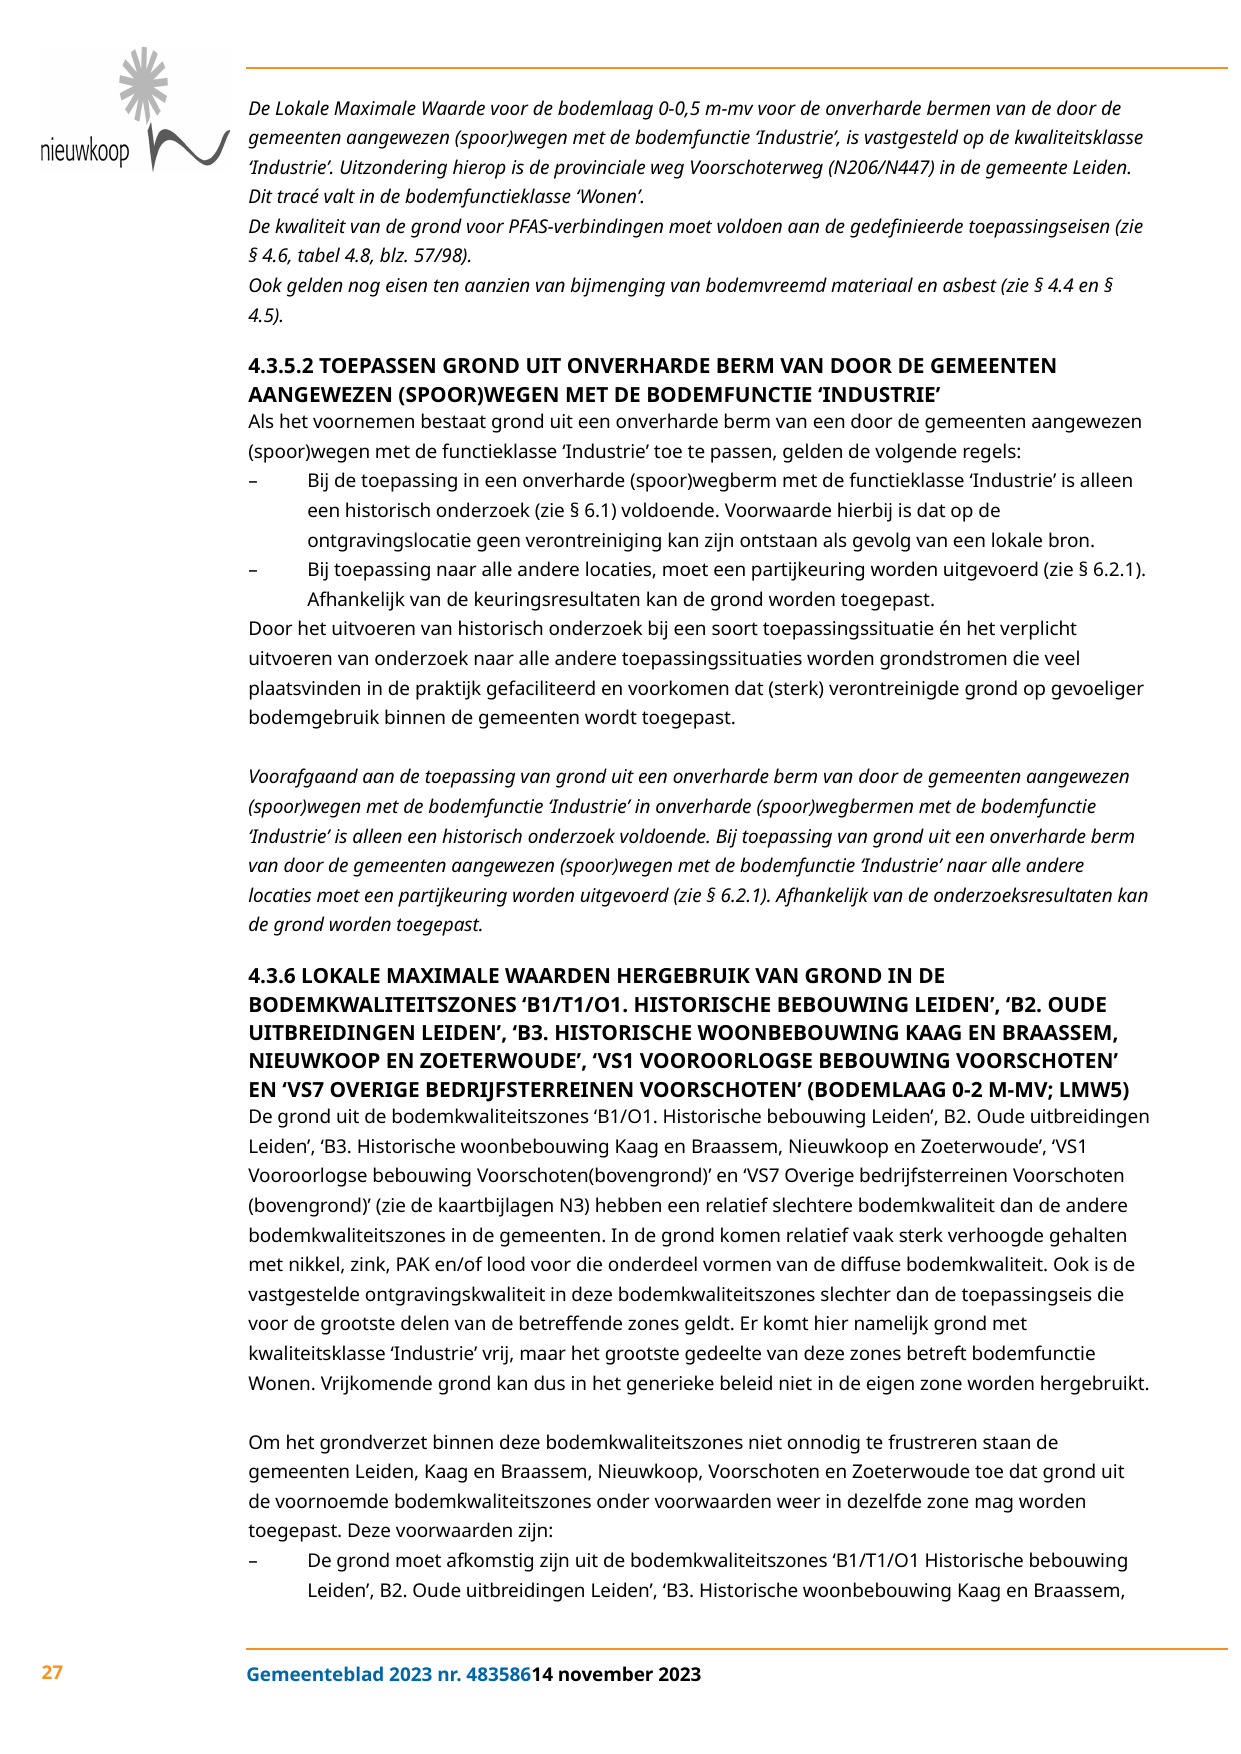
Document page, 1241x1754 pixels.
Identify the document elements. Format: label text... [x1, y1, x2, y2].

list De grond moet afkomstig zijn uit de bodemkwaliteitszones ‘B1/T1/O1 Historische bebouwing Leiden’, B2. Oude uitbreidingen Leiden’, ‘B3. Historische woonbebouwing Kaag en Braassem, [248, 1547, 1152, 1603]
text Om het grondverzet binnen deze bodemkwaliteitszones niet onnodig te frustreren staan de gemeenten Leiden, Kaag en Braassem, Nieuwkoop, Voorschoten en Zoeterwoude toe dat grond uit de voornoemde bodemkwaliteitszones onder voorwaarden weer in dezelfde zone mag worden toegepast. Deze voorwaarden zijn: [248, 1429, 1152, 1543]
text 4.3.6 LOKALE MAXIMALE WAARDEN HERGEBRUIK VAN GROND IN DE BODEMKWALITEITSZONES ‘B1/T1/O1. HISTORISCHE BEBOUWING LEIDEN’, ‘B2. OUDE UITBREIDINGEN LEIDEN’, ‘B3. HISTORISCHE WOONBEBOUWING KAAG EN BRAASSEM, NIEUWKOOP EN ZOETERWOUDE’, ‘VS1 VOOROORLOGSE BEBOUWING VOORSCHOTEN’ EN ‘VS7 OVERIGE BEDRIJFSTERREINEN VOORSCHOTEN’ (BODEMLAAG 0-2 M-MV; LMW5) [248, 961, 1152, 1103]
text De grond uit de bodemkwaliteitszones ‘B1/O1. Historische bebouwing Leiden’, B2. Oude uitbreidingen Leiden’, ‘B3. Historische woonbebouwing Kaag en Braassem, Nieuwkoop en Zoeterwoude’, ‘VS1 Vooroorlogse bebouwing Voorschoten(bovengrond)’ en ‘VS7 Overige bedrijfsterreinen Voorschoten (bovengrond)’ (zie de kaartbijlagen N3) hebben een relatief slechtere bodemkwaliteit dan de andere bodemkwaliteitszones in de gemeenten. In de grond komen relatief vaak sterk verhoogde gehalten met nikkel, zink, PAK en/of lood voor die onderdeel vormen van de diffuse bodemkwaliteit. Ook is de vastgestelde ontgravingskwaliteit in deze bodemkwaliteitszones slechter dan de toepassingseis die voor de grootste delen van de betreffende zones geldt. Er komt hier namelijk grond met kwaliteitsklasse ‘Industrie’ vrij, maar het grootste gedeelte van deze zones betreft bodemfunctie Wonen. Vrijkomende grond kan dus in het generieke beleid niet in de eigen zone worden hergebruikt. [248, 1103, 1152, 1396]
text 4.3.5.2 TOEPASSEN GROND UIT ONVERHARDE BERM VAN DOOR DE GEMEENTEN AANGEWEZEN (SPOOR)WEGEN MET DE BODEMFUNCTIE ‘INDUSTRIE’ [248, 352, 1152, 408]
list Bij toepassing naar alle andere locaties, moet een partijkeuring worden uitgevoerd (zie § 6.2.1). Afhankelijk van de keuringsresultaten kan de grond worden toegepast. [248, 556, 1152, 612]
table_header De Lokale Maximale Waarde voor de bodemlaag 0-0,5 m-mv voor de onverharde bermen van de door de gemeenten aangewezen (spoor)wegen met de bodemfunctie ‘Industrie’, is vastgesteld op de kwaliteitsklasse ‘Industrie’. Uitzondering hierop is de provinciale weg Voorschoterweg (N206/N447) in de gemeente Leiden. Dit tracé valt in de bodemfunctieklasse ‘Wonen’. De kwaliteit van de grond voor PFAS-verbindingen moet voldoen aan de gedefinieerde toepassingseisen (zie § 4.6, tabel 4.8, blz. 57/98). Ook gelden nog eisen ten aanzien van bijmenging van bodemvreemd materiaal en asbest (zie § 4.4 en § 4.5). [248, 95, 1152, 328]
picture [41, 47, 231, 172]
text Als het voornemen bestaat grond uit een onverharde berm van een door de gemeenten aangewezen (spoor)wegen met de functieklasse ‘Industrie’ toe te passen, gelden de volgende regels: [248, 408, 1152, 464]
text Door het uitvoeren van historisch onderzoek bij een soort toepassingssituatie én het verplicht uitvoeren van onderzoek naar alle andere toepassingssituaties worden grondstromen die veel plaatsvinden in de praktijk gefaciliteerd en voorkomen dat (sterk) verontreinigde grond op gevoeliger bodemgebruik binnen de gemeenten wordt toegepast. [248, 616, 1152, 730]
table_header Voorafgaand aan de toepassing van grond uit een onverharde berm van door de gemeenten aangewezen (spoor)wegen met de bodemfunctie ‘Industrie’ in onverharde (spoor)wegbermen met de bodemfunctie ‘Industrie’ is alleen een historisch onderzoek voldoende. Bij toepassing van grond uit een onverharde berm van door de gemeenten aangewezen (spoor)wegen met de bodemfunctie ‘Industrie’ naar alle andere locaties moet een partijkeuring worden uitgevoerd (zie § 6.2.1). Afhankelijk van de onderzoeksresultaten kan de grond worden toegepast. [248, 764, 1152, 937]
list Bij de toepassing in een onverharde (spoor)wegberm met de functieklasse ‘Industrie’ is alleen een historisch onderzoek (zie § 6.1) voldoende. Voorwaarde hierbij is dat op de ontgravingslocatie geen verontreiniging kan zijn ontstaan als gevolg van een lokale bron. [248, 468, 1152, 553]
